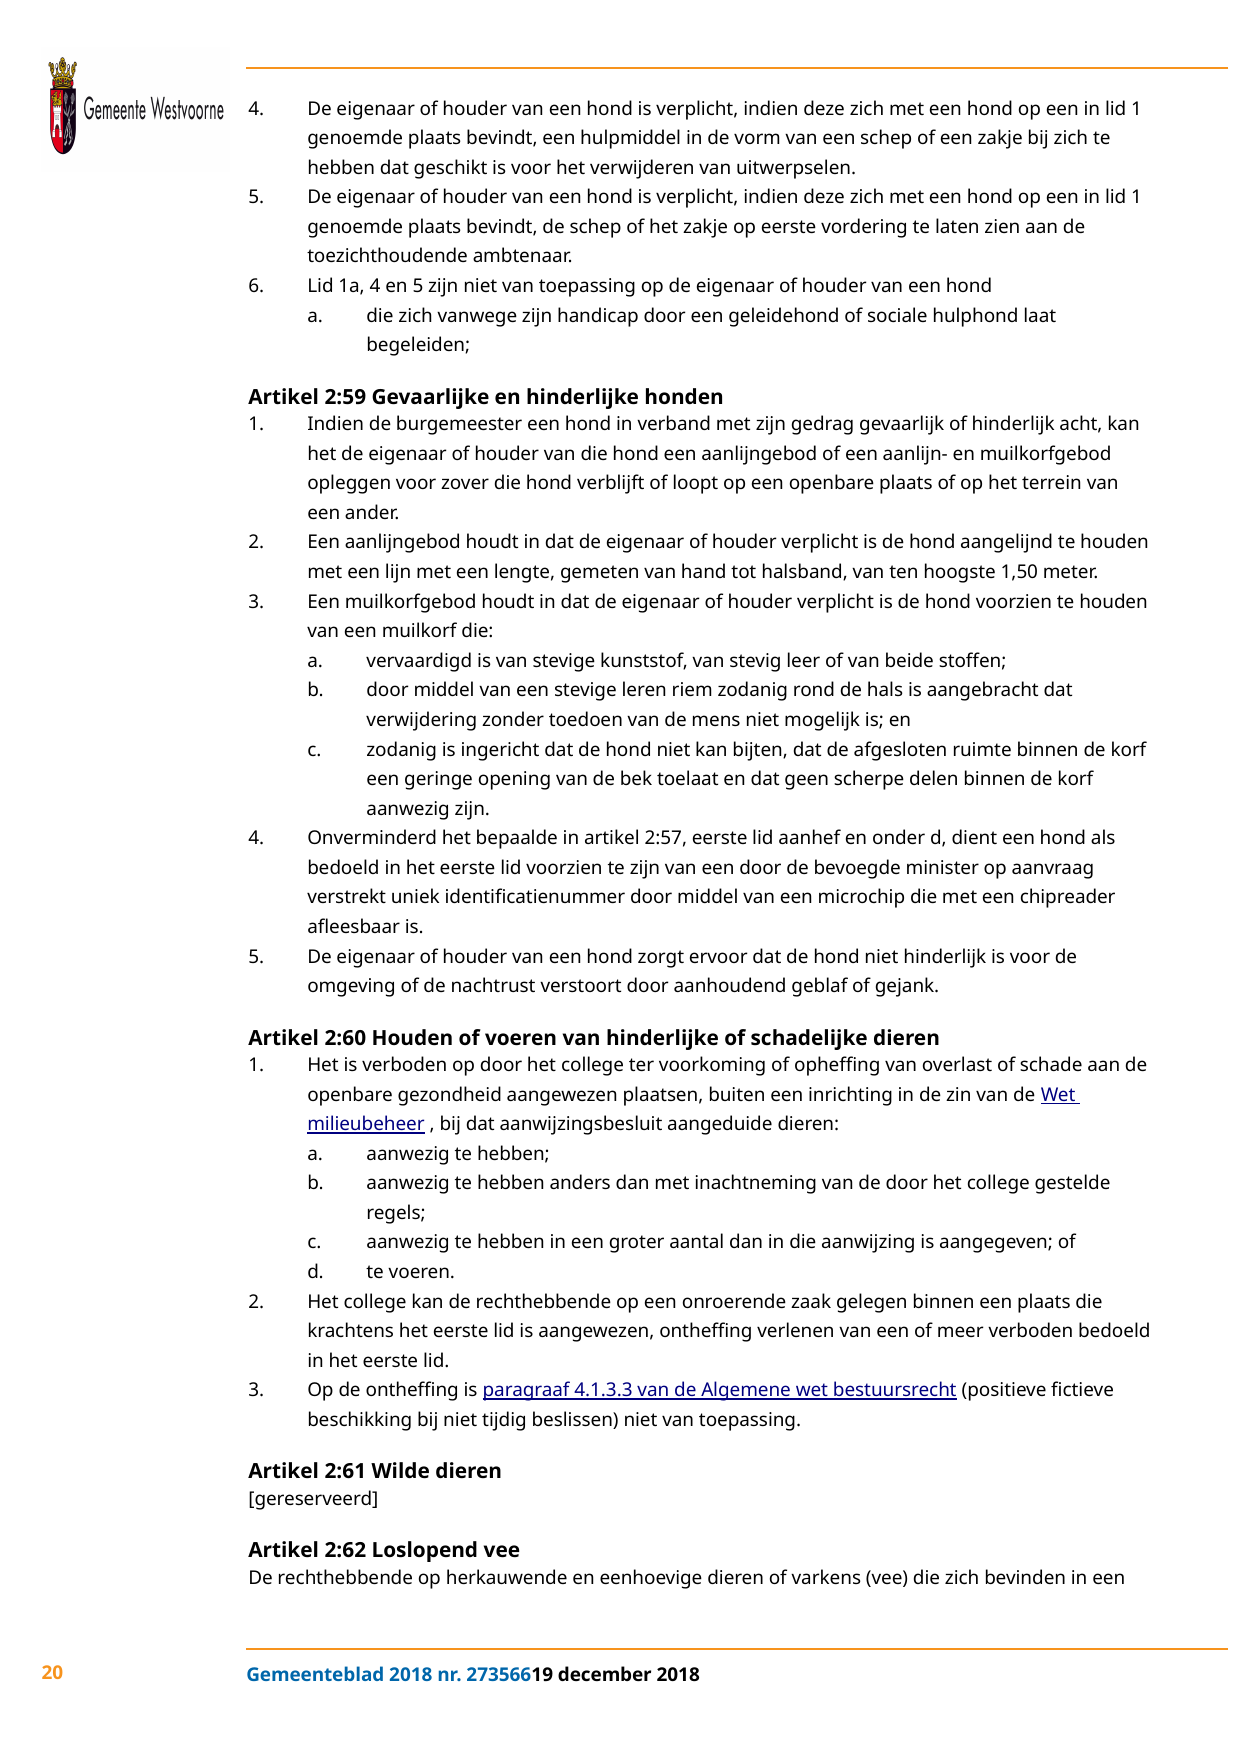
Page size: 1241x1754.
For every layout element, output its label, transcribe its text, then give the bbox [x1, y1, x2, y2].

list Lid 1a, 4 en 5 zijn niet van toepassing op de eigenaar of houder van een hond [248, 272, 1152, 298]
text Artikel 2:62 Loslopend vee [248, 1536, 1152, 1564]
list vervaardigd is van stevige kunststof, van stevig leer of van beide stoffen; [307, 647, 1152, 673]
list Onverminderd het bepaalde in artikel 2:57, eerste lid aanhef en onder d, dient een hond als bedoeld in het eerste lid voorzien te zijn van een door de bevoegde minister op aanvraag verstrekt uniek identificatienummer door middel van een microchip die met een chipreader afleesbaar is. [248, 824, 1152, 939]
text De rechthebbende op herkauwende en eenhoevige dieren of varkens (vee) die zich bevinden in een [248, 1564, 1152, 1590]
text Artikel 2:59 Gevaarlijke en hinderlijke honden [248, 382, 1152, 410]
text Artikel 2:60 Houden of voeren van hinderlijke of schadelijke dieren [248, 1023, 1152, 1051]
list De eigenaar of houder van een hond is verplicht, indien deze zich met een hond op een in lid 1 genoemde plaats bevindt, een hulpmiddel in de vorm van een schep of een zakje bij zich te hebben dat geschikt is voor het verwijderen van uitwerpselen. [248, 95, 1152, 180]
list Een aanlijngebod houdt in dat de eigenaar of houder verplicht is de hond aangelijnd te houden met een lijn met een lengte, gemeten van hand tot halsband, van ten hoogste 1,50 meter. [248, 529, 1152, 584]
list Indien de burgemeester een hond in verband met zijn gedrag gevaarlijk of hinderlijk acht, kan het de eigenaar of houder van die hond een aanlijngebod of een aanlijn- en muilkorfgebod opleggen voor zover die hond verblijft of loopt op een openbare plaats of op het terrein van een ander. [248, 410, 1152, 525]
list door middel van een stevige leren riem zodanig rond de hals is aangebracht dat verwijdering zonder toedoen van de mens niet mogelijk is; en [307, 677, 1152, 732]
text Artikel 2:61 Wilde dieren [248, 1457, 1152, 1485]
picture [41, 47, 231, 172]
list die zich vanwege zijn handicap door een geleidehond of sociale hulphond laat begeleiden; [307, 302, 1152, 357]
list te voeren. [307, 1258, 1152, 1284]
list aanwezig te hebben; [307, 1140, 1152, 1166]
list De eigenaar of houder van een hond zorgt ervoor dat de hond niet hinderlijk is voor de omgeving of de nachtrust verstoort door aanhoudend geblaf of gejank. [248, 943, 1152, 998]
list aanwezig te hebben in een groter aantal dan in die aanwijzing is aangegeven; of [307, 1229, 1152, 1254]
list Het college kan de rechthebbende op een onroerende zaak gelegen binnen een plaats die krachtens het eerste lid is aangewezen, ontheffing verlenen van een of meer verboden bedoeld in het eerste lid. [248, 1288, 1152, 1373]
text [gereserveerd] [248, 1485, 1152, 1511]
list Op de ontheffing is paragraaf 4.1.3.3 van de Algemene wet bestuursrecht (positieve fictieve beschikking bij niet tijdig beslissen) niet van toepassing. [248, 1377, 1152, 1432]
list aanwezig te hebben anders dan met inachtneming van de door het college gestelde regels; [307, 1169, 1152, 1225]
list zodanig is ingericht dat de hond niet kan bijten, dat de afgesloten ruimte binnen de korf een geringe opening van de bek toelaat en dat geen scherpe delen binnen de korf aanwezig zijn. [307, 736, 1152, 821]
list De eigenaar of houder van een hond is verplicht, indien deze zich met een hond op een in lid 1 genoemde plaats bevindt, de schep of het zakje op eerste vordering te laten zien aan de toezichthoudende ambtenaar. [248, 183, 1152, 268]
list Een muilkorfgebod houdt in dat de eigenaar of houder verplicht is de hond voorzien te houden van een muilkorf die: [248, 588, 1152, 643]
list Het is verboden op door het college ter voorkoming of opheffing van overlast of schade aan de openbare gezondheid aangewezen plaatsen, buiten een inrichting in de zin van de Wet milieubeheer , bij dat aanwijzingsbesluit aangeduide dieren: [248, 1051, 1152, 1136]
